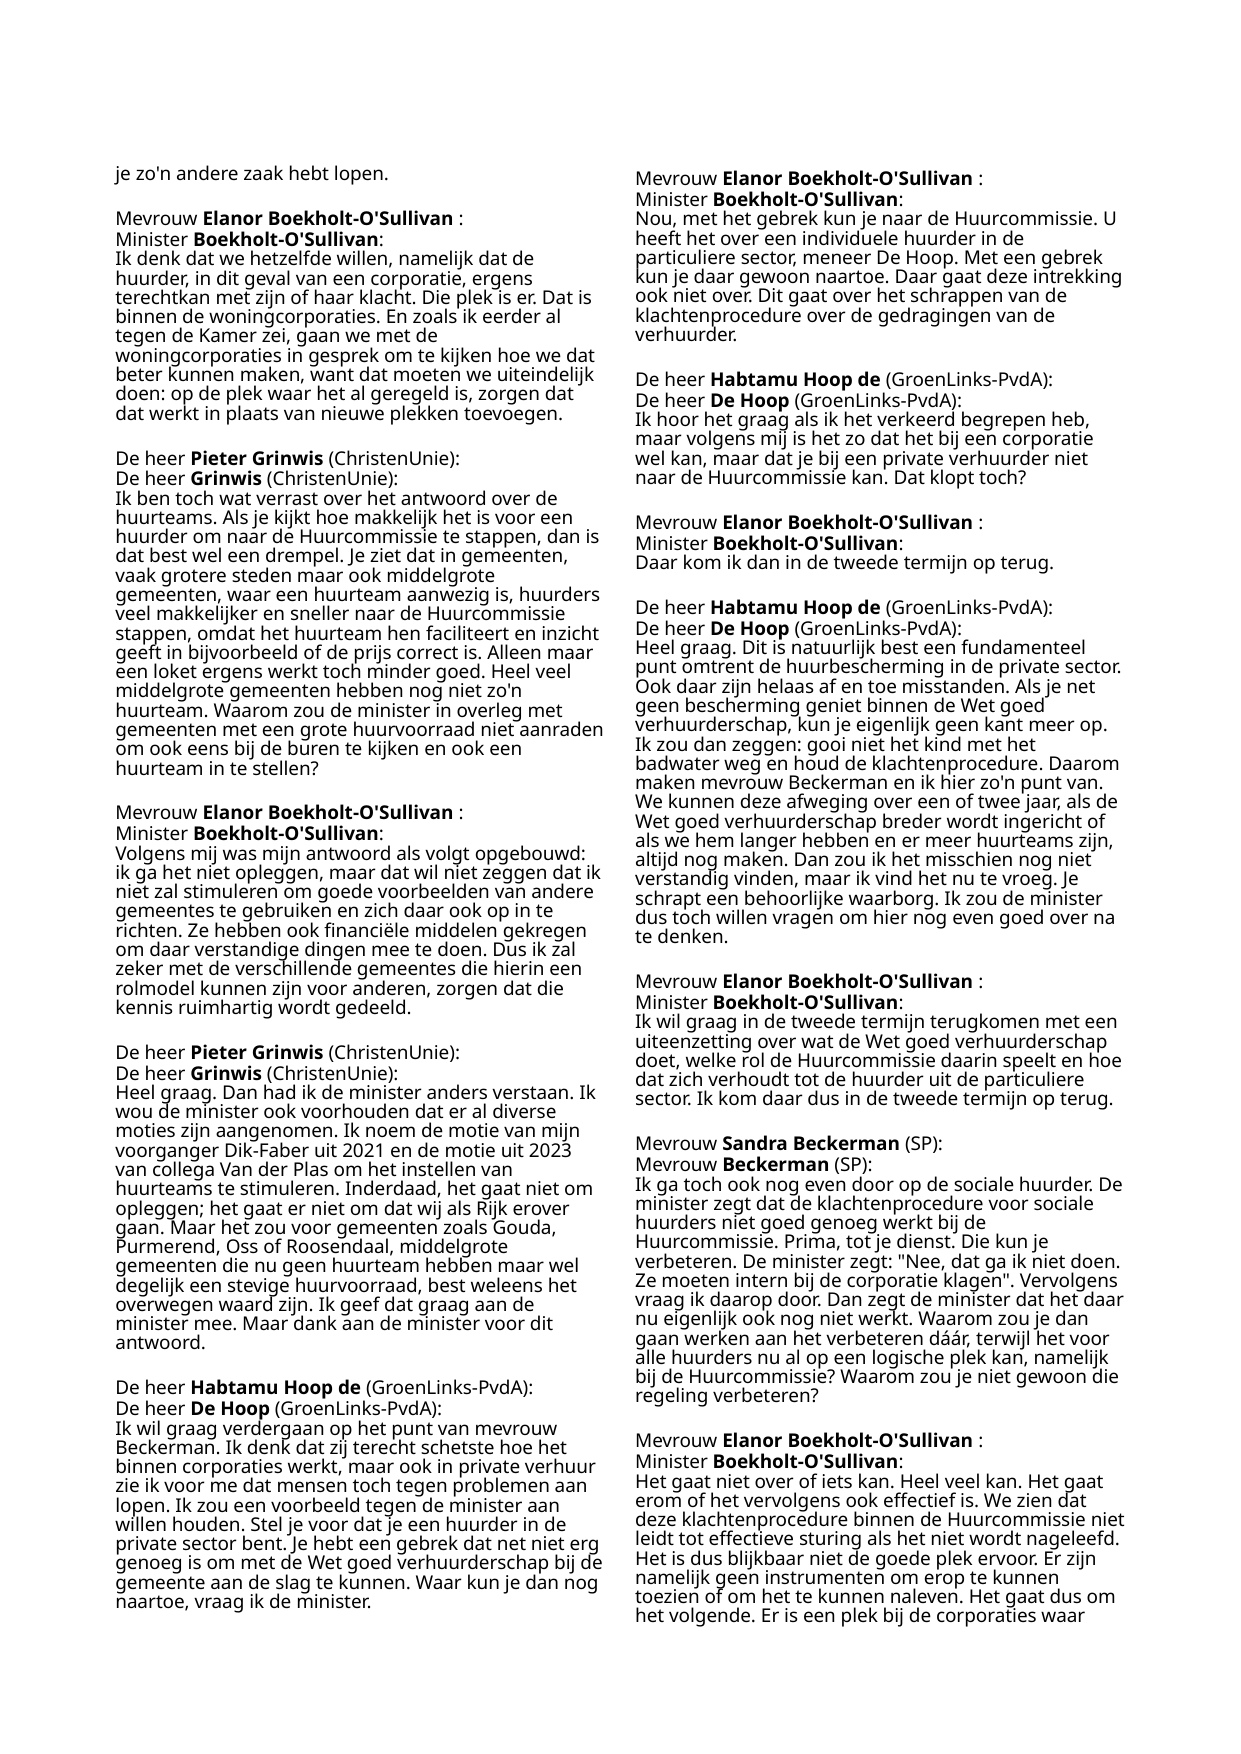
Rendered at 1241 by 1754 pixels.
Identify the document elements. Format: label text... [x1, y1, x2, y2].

text De heer Habtamu Hoop de (GroenLinks-PvdA): [635, 594, 1125, 620]
text Minister Boekholt-O'Sullivan: [635, 191, 1125, 210]
text Mevrouw Elanor Boekholt-O'Sullivan : [635, 165, 1125, 191]
text De heer Grinwis (ChristenUnie): [115, 1064, 605, 1084]
text je zo'n andere zaak hebt lopen. [115, 165, 605, 184]
text Mevrouw Elanor Boekholt-O'Sullivan : [635, 509, 1125, 535]
text Ik hoor het graag als ik het verkeerd begrepen heb, maar volgens mij is het zo dat het bij een corporatie wel kan, maar dat je bij een private verhuurder niet naar de Huurcommissie kan. Dat klopt toch? [635, 411, 1125, 488]
text Ik wil graag in de tweede termijn terugkomen met een uiteenzetting over wat de Wet goed verhuurderschap doet, welke rol de Huurcommissie daarin speelt en hoe dat zich verhoudt tot de huurder uit de particuliere sector. Ik kom daar dus in de tweede termijn op terug. [635, 1013, 1125, 1110]
text Ik ben toch wat verrast over het antwoord over de huurteams. Als je kijkt hoe makkelijk het is voor een huurder om naar de Huurcommissie te stappen, dan is dat best wel een drempel. Je ziet dat in gemeenten, vaak grotere steden maar ook middelgrote gemeenten, waar een huurteam aanwezig is, huurders veel makkelijker en sneller naar de Huurcommissie stappen, omdat het huurteam hen faciliteert en inzicht geeft in bijvoorbeeld of de prijs correct is. Alleen maar een loket ergens werkt toch minder goed. Heel veel middelgrote gemeenten hebben nog niet zo'n huurteam. Waarom zou de minister in overleg met gemeenten met een grote huurvoorraad niet aanraden om ook eens bij de buren te kijken en ook een huurteam in te stellen? [115, 490, 605, 779]
text De heer Habtamu Hoop de (GroenLinks-PvdA): [635, 366, 1125, 392]
text Mevrouw Elanor Boekholt-O'Sullivan : [115, 799, 605, 825]
text Daar kom ik dan in de tweede termijn op terug. [635, 554, 1125, 573]
text Heel graag. Dit is natuurlijk best een fundamenteel punt omtrent de huurbescherming in de private sector. Ook daar zijn helaas af en toe misstanden. Als je net geen bescherming geniet binnen de Wet goed verhuurderschap, kun je eigenlijk geen kant meer op. Ik zou dan zeggen: gooi niet het kind met het badwater weg en houd de klachtenprocedure. Daarom maken mevrouw Beckerman en ik hier zo'n punt van. We kunnen deze afweging over een of twee jaar, als de Wet goed verhuurderschap breder wordt ingericht of als we hem langer hebben en er meer huurteams zijn, altijd nog maken. Dan zou ik het misschien nog niet verstandig vinden, maar ik vind het nu te vroeg. Je schrapt een behoorlijke waarborg. Ik zou de minister dus toch willen vragen om hier nog even goed over na te denken. [635, 639, 1125, 947]
text Het gaat niet over of iets kan. Heel veel kan. Het gaat erom of het vervolgens ook effectief is. We zien dat deze klachtenprocedure binnen de Huurcommissie niet leidt tot effectieve sturing als het niet wordt nageleefd. Het is dus blijkbaar niet de goede plek ervoor. Er zijn namelijk geen instrumenten om erop te kunnen toezien of om het te kunnen naleven. Het gaat dus om het volgende. Er is een plek bij de corporaties waar [635, 1473, 1125, 1627]
text Ik wil graag verdergaan op het punt van mevrouw Beckerman. Ik denk dat zij terecht schetste hoe het binnen corporaties werkt, maar ook in private verhuur zie ik voor me dat mensen toch tegen problemen aan lopen. Ik zou een voorbeeld tegen de minister aan willen houden. Stel je voor dat je een huurder in de private sector bent. Je hebt een gebrek dat net niet erg genoeg is om met de Wet goed verhuurderschap bij de gemeente aan de slag te kunnen. Waar kun je dan nog naartoe, vraag ik de minister. [115, 1419, 605, 1612]
text Minister Boekholt-O'Sullivan: [635, 535, 1125, 554]
text Heel graag. Dan had ik de minister anders verstaan. Ik wou de minister ook voorhouden dat er al diverse moties zijn aangenomen. Ik noem de motie van mijn voorganger Dik-Faber uit 2021 en de motie uit 2023 van collega Van der Plas om het instellen van huurteams te stimuleren. Inderdaad, het gaat niet om opleggen; het gaat er niet om dat wij als Rijk erover gaan. Maar het zou voor gemeenten zoals Gouda, Purmerend, Oss of Roosendaal, middelgrote gemeenten die nu geen huurteam hebben maar wel degelijk een stevige huurvoorraad, best weleens het overwegen waard zijn. Ik geef dat graag aan de minister mee. Maar dank aan de minister voor dit antwoord. [115, 1084, 605, 1354]
text Mevrouw Elanor Boekholt-O'Sullivan : [635, 968, 1125, 994]
text De heer Pieter Grinwis (ChristenUnie): [115, 1039, 605, 1064]
text De heer De Hoop (GroenLinks-PvdA): [635, 392, 1125, 411]
text Minister Boekholt-O'Sullivan: [115, 231, 605, 250]
text Minister Boekholt-O'Sullivan: [635, 1453, 1125, 1473]
text Minister Boekholt-O'Sullivan: [115, 825, 605, 844]
text Ik ga toch ook nog even door op de sociale huurder. De minister zegt dat de klachtenprocedure voor sociale huurders niet goed genoeg werkt bij de Huurcommissie. Prima, tot je dienst. Die kun je verbeteren. De minister zegt: "Nee, dat ga ik niet doen. Ze moeten intern bij de corporatie klagen". Vervolgens vraag ik daarop door. Dan zegt de minister dat het daar nu eigenlijk ook nog niet werkt. Waarom zou je dan gaan werken aan het verbeteren dáár, terwijl het voor alle huurders nu al op een logische plek kan, namelijk bij de Huurcommissie? Waarom zou je niet gewoon die regeling verbeteren? [635, 1176, 1125, 1407]
text Ik denk dat we hetzelfde willen, namelijk dat de huurder, in dit geval van een corporatie, ergens terechtkan met zijn of haar klacht. Die plek is er. Dat is binnen de woningcorporaties. En zoals ik eerder al tegen de Kamer zei, gaan we met de woningcorporaties in gesprek om te kijken hoe we dat beter kunnen maken, want dat moeten we uiteindelijk doen: op de plek waar het al geregeld is, zorgen dat dat werkt in plaats van nieuwe plekken toevoegen. [115, 250, 605, 424]
text Mevrouw Elanor Boekholt-O'Sullivan : [115, 205, 605, 231]
text Mevrouw Sandra Beckerman (SP): [635, 1131, 1125, 1156]
text Volgens mij was mijn antwoord als volgt opgebouwd: ik ga het niet opleggen, maar dat wil niet zeggen dat ik niet zal stimuleren om goede voorbeelden van andere gemeentes te gebruiken en zich daar ook op in te richten. Ze hebben ook financiële middelen gekregen om daar verstandige dingen mee te doen. Dus ik zal zeker met de verschillende gemeentes die hierin een rolmodel kunnen zijn voor anderen, zorgen dat die kennis ruimhartig wordt gedeeld. [115, 844, 605, 1018]
text De heer Grinwis (ChristenUnie): [115, 470, 605, 490]
text De heer De Hoop (GroenLinks-PvdA): [635, 620, 1125, 639]
text Mevrouw Beckerman (SP): [635, 1156, 1125, 1176]
text De heer De Hoop (GroenLinks-PvdA): [115, 1400, 605, 1419]
text Nou, met het gebrek kun je naar de Huurcommissie. U heeft het over een individuele huurder in de particuliere sector, meneer De Hoop. Met een gebrek kun je daar gewoon naartoe. Daar gaat deze intrekking ook niet over. Dit gaat over het schrappen van de klachtenprocedure over de gedragingen van de verhuurder. [635, 210, 1125, 345]
text De heer Pieter Grinwis (ChristenUnie): [115, 445, 605, 470]
text Minister Boekholt-O'Sullivan: [635, 994, 1125, 1013]
text De heer Habtamu Hoop de (GroenLinks-PvdA): [115, 1374, 605, 1400]
text Mevrouw Elanor Boekholt-O'Sullivan : [635, 1428, 1125, 1453]
